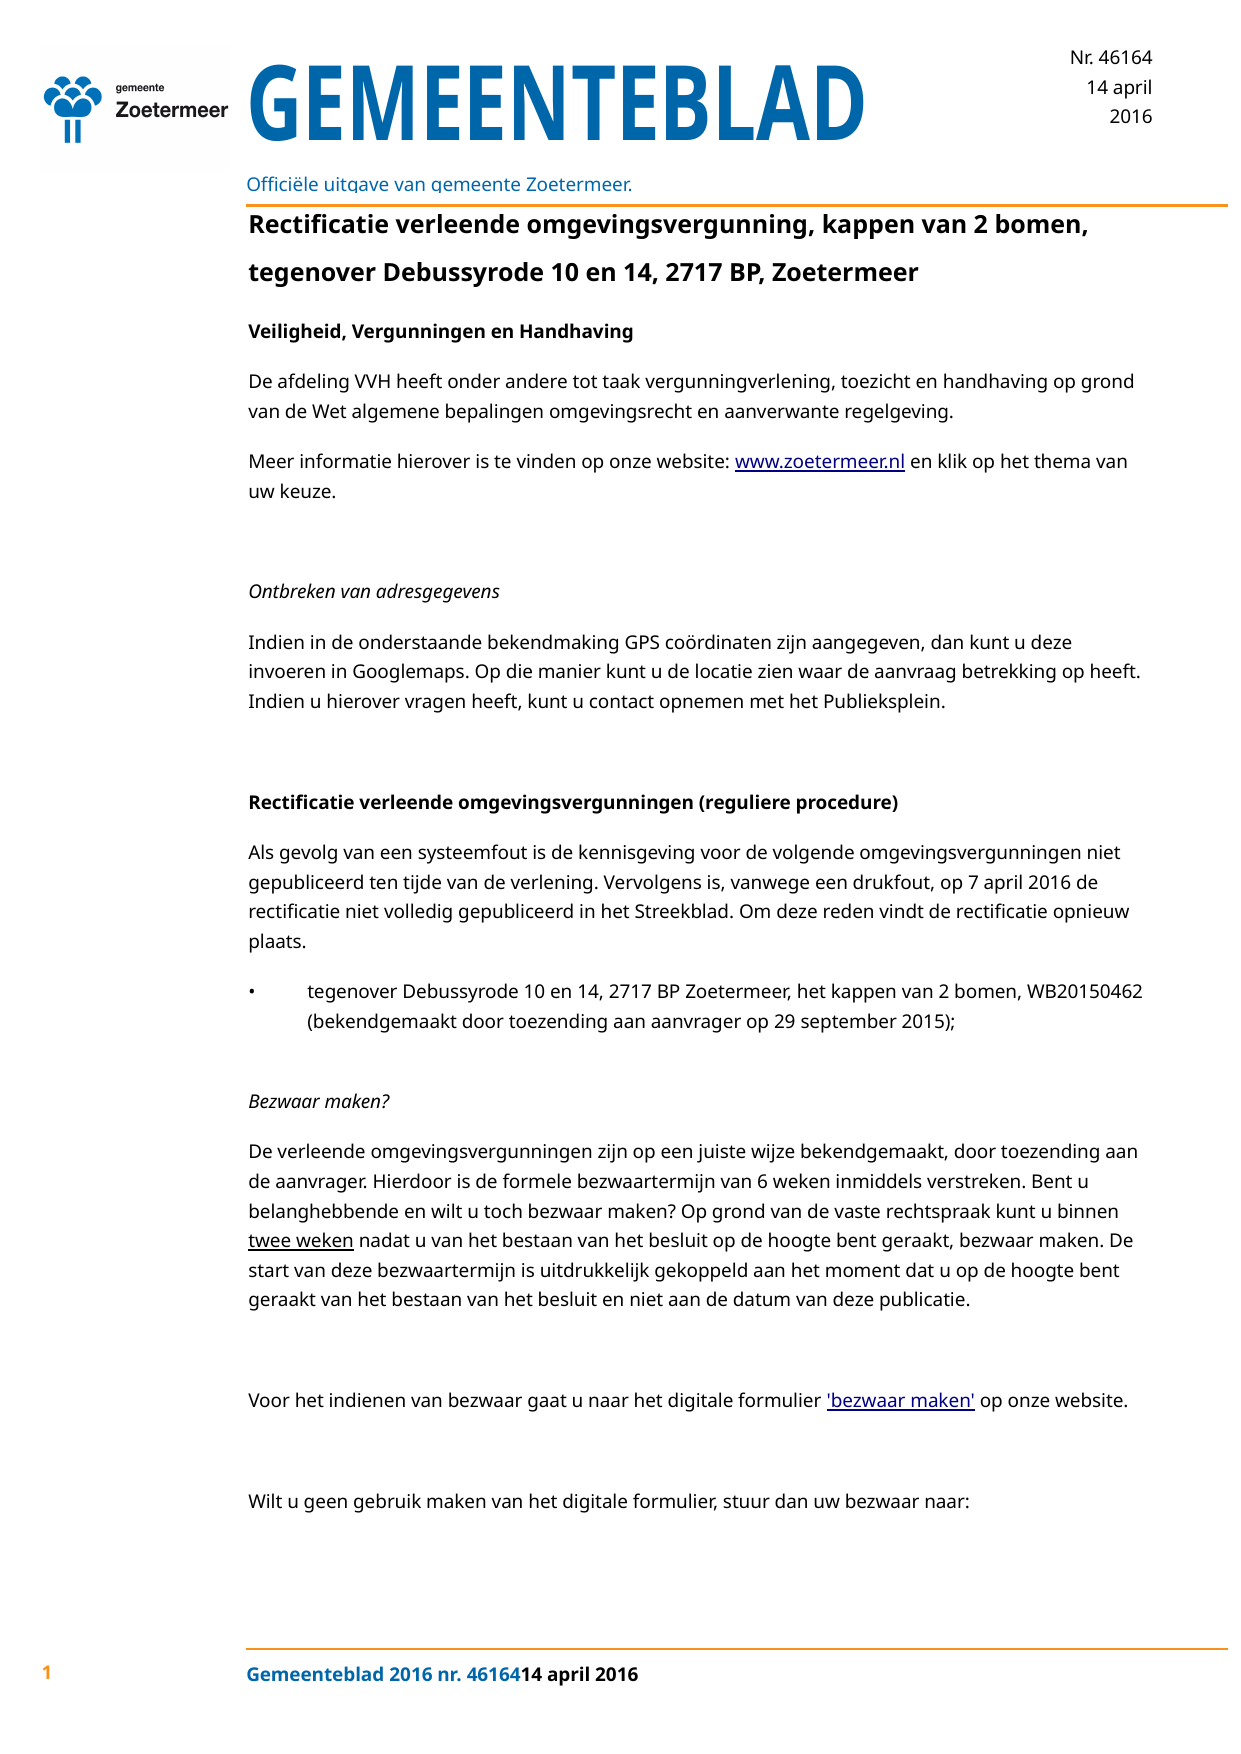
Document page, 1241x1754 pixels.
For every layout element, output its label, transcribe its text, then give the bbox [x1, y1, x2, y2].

text Meer informatie hierover is te vinden op onze website: www.zoetermeer.nl en klik op het thema van uw keuze. [248, 448, 1152, 504]
text Rectificatie verleende omgevingsvergunning, kappen van 2 bomen, tegenover Debussyrode 10 en 14, 2717 BP, Zoetermeer [248, 207, 1152, 288]
text Wilt u geen gebruik maken van het digitale formulier, stuur dan uw bezwaar naar: [248, 1488, 1152, 1514]
list tegenover Debussyrode 10 en 14, 2717 BP Zoetermeer, het kappen van 2 bomen, WB20150462 (bekendgemaakt door toezending aan aanvrager op 29 september 2015); [248, 979, 1152, 1034]
text De verleende omgevingsvergunningen zijn op een juiste wijze bekendgemaakt, door toezending aan de aanvrager. Hierdoor is de formele bezwaartermijn van 6 weken inmiddels verstreken. Bent u belanghebbende en wilt u toch bezwaar maken? Op grond van de vaste rechtspraak kunt u binnen twee weken nadat u van het bestaan van het besluit op de hoogte bent geraakt, bezwaar maken. De start van deze bezwaartermijn is uitdrukkelijk gekoppeld aan het moment dat u op de hoogte bent geraakt van het bestaan van het besluit en niet aan de datum van deze publicatie. [248, 1139, 1152, 1312]
text De afdeling VVH heeft onder andere tot taak vergunningverlening, toezicht en handhaving op grond van de Wet algemene bepalingen omgevingsrecht en aanverwante regelgeving. [248, 368, 1152, 424]
text Indien in de onderstaande bekendmaking GPS coördinaten zijn aangegeven, dan kunt u deze invoeren in Googlemaps. Op die manier kunt u de locatie zien waar de aanvraag betrekking op heeft. Indien u hierover vragen heeft, kunt u contact opnemen met het Publieksplein. [248, 629, 1152, 714]
text Bezwaar maken? [248, 1088, 1152, 1114]
text Rectificatie verleende omgevingsvergunningen (reguliere procedure) [248, 789, 1152, 815]
text Veiligheid, Vergunningen en Handhaving [248, 318, 1152, 344]
text Voor het indienen van bezwaar gaat u naar het digitale formulier 'bezwaar maken' op onze website. [248, 1387, 1152, 1413]
picture [41, 47, 231, 172]
text Ontbreken van adresgegevens [248, 579, 1152, 604]
text Als gevolg van een systeemfout is de kennisgeving voor de volgende omgevingsvergunningen niet gepubliceerd ten tijde van de verlening. Vervolgens is, vanwege een drukfout, op 7 april 2016 de rectificatie niet volledig gepubliceerd in het Streekblad. Om deze reden vindt de rectificatie opnieuw plaats. [248, 839, 1152, 954]
